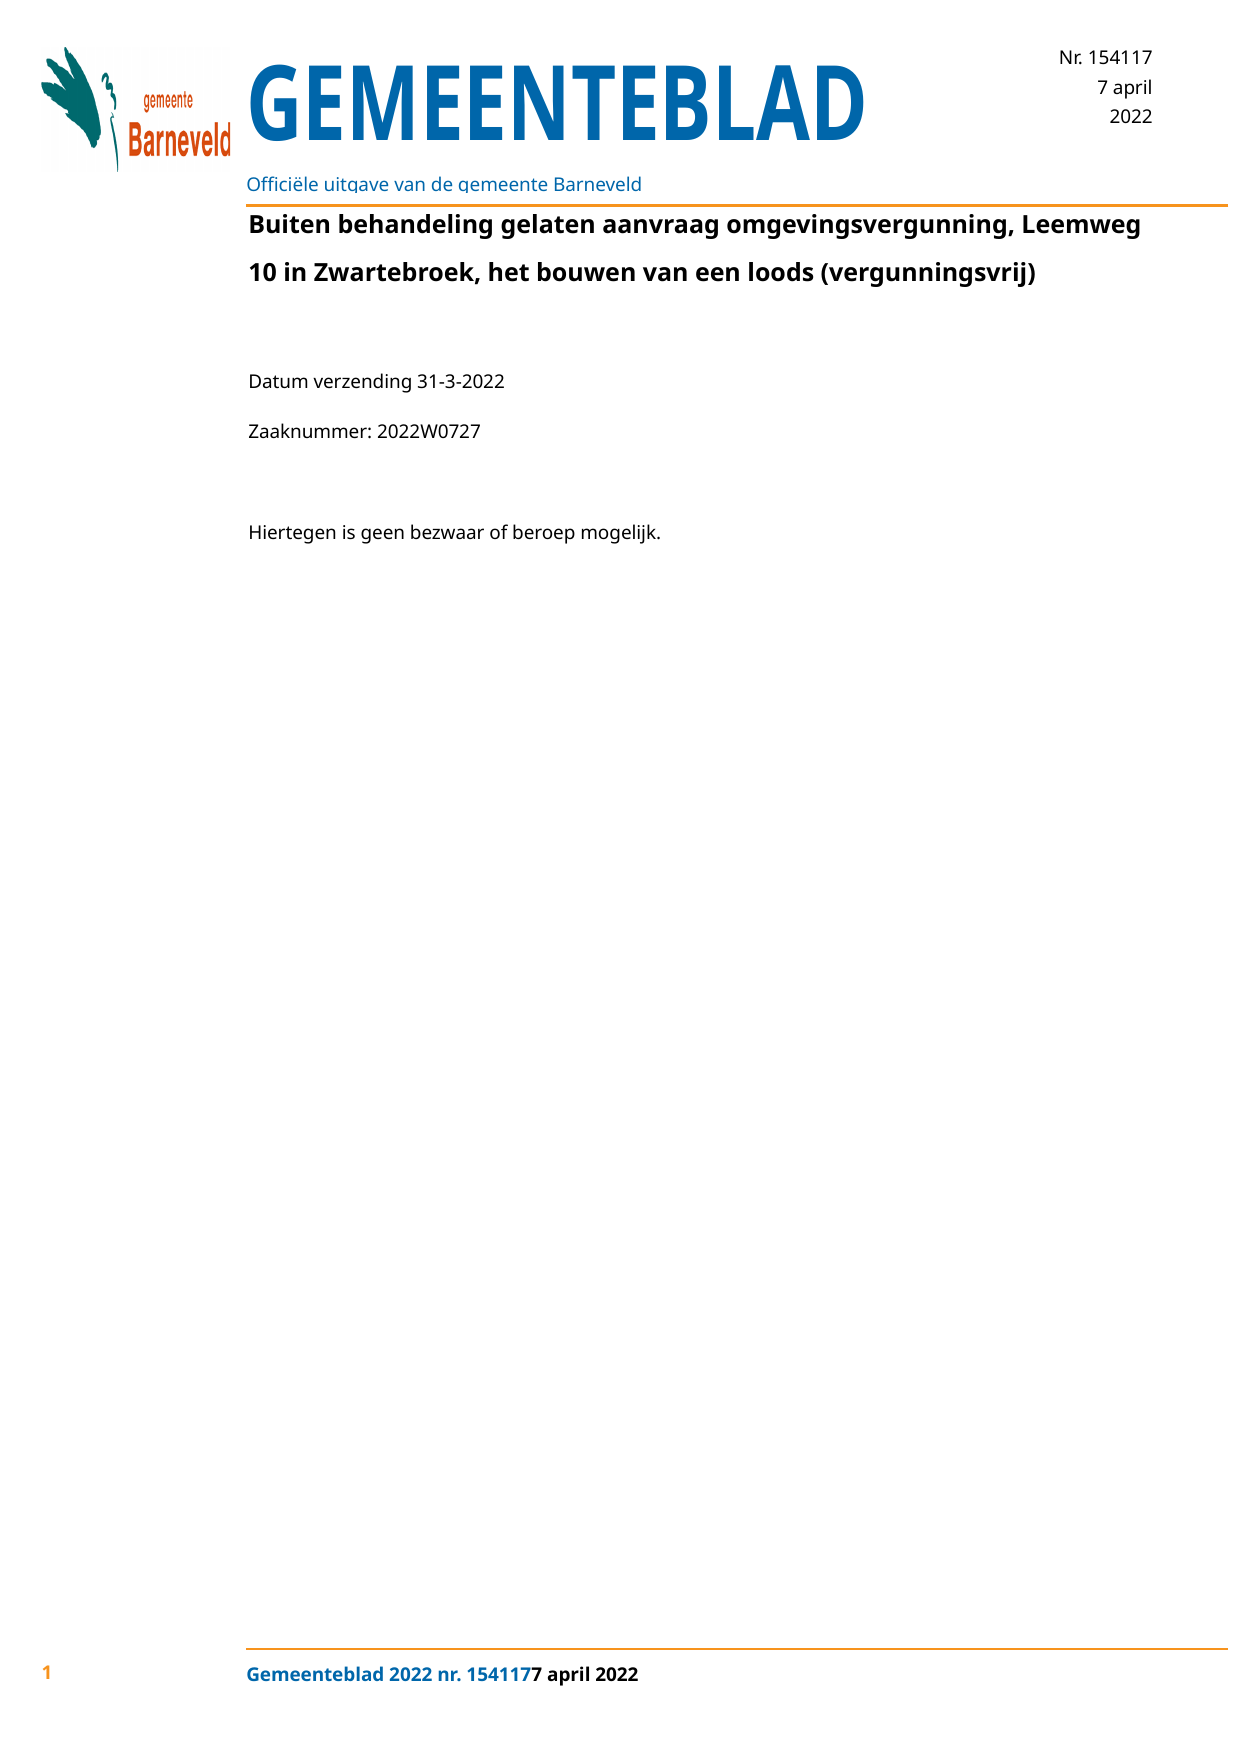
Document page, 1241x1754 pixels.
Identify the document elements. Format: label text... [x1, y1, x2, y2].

text Hiertegen is geen bezwaar of beroep mogelijk. [248, 519, 1152, 545]
text Buiten behandeling gelaten aanvraag omgevingsvergunning, Leemweg 10 in Zwartebroek, het bouwen van een loods (vergunningsvrij) [248, 207, 1152, 288]
text Datum verzending 31-3-2022 [248, 368, 1152, 394]
picture [41, 47, 231, 172]
text Zaaknummer: 2022W0727 [248, 419, 1152, 444]
